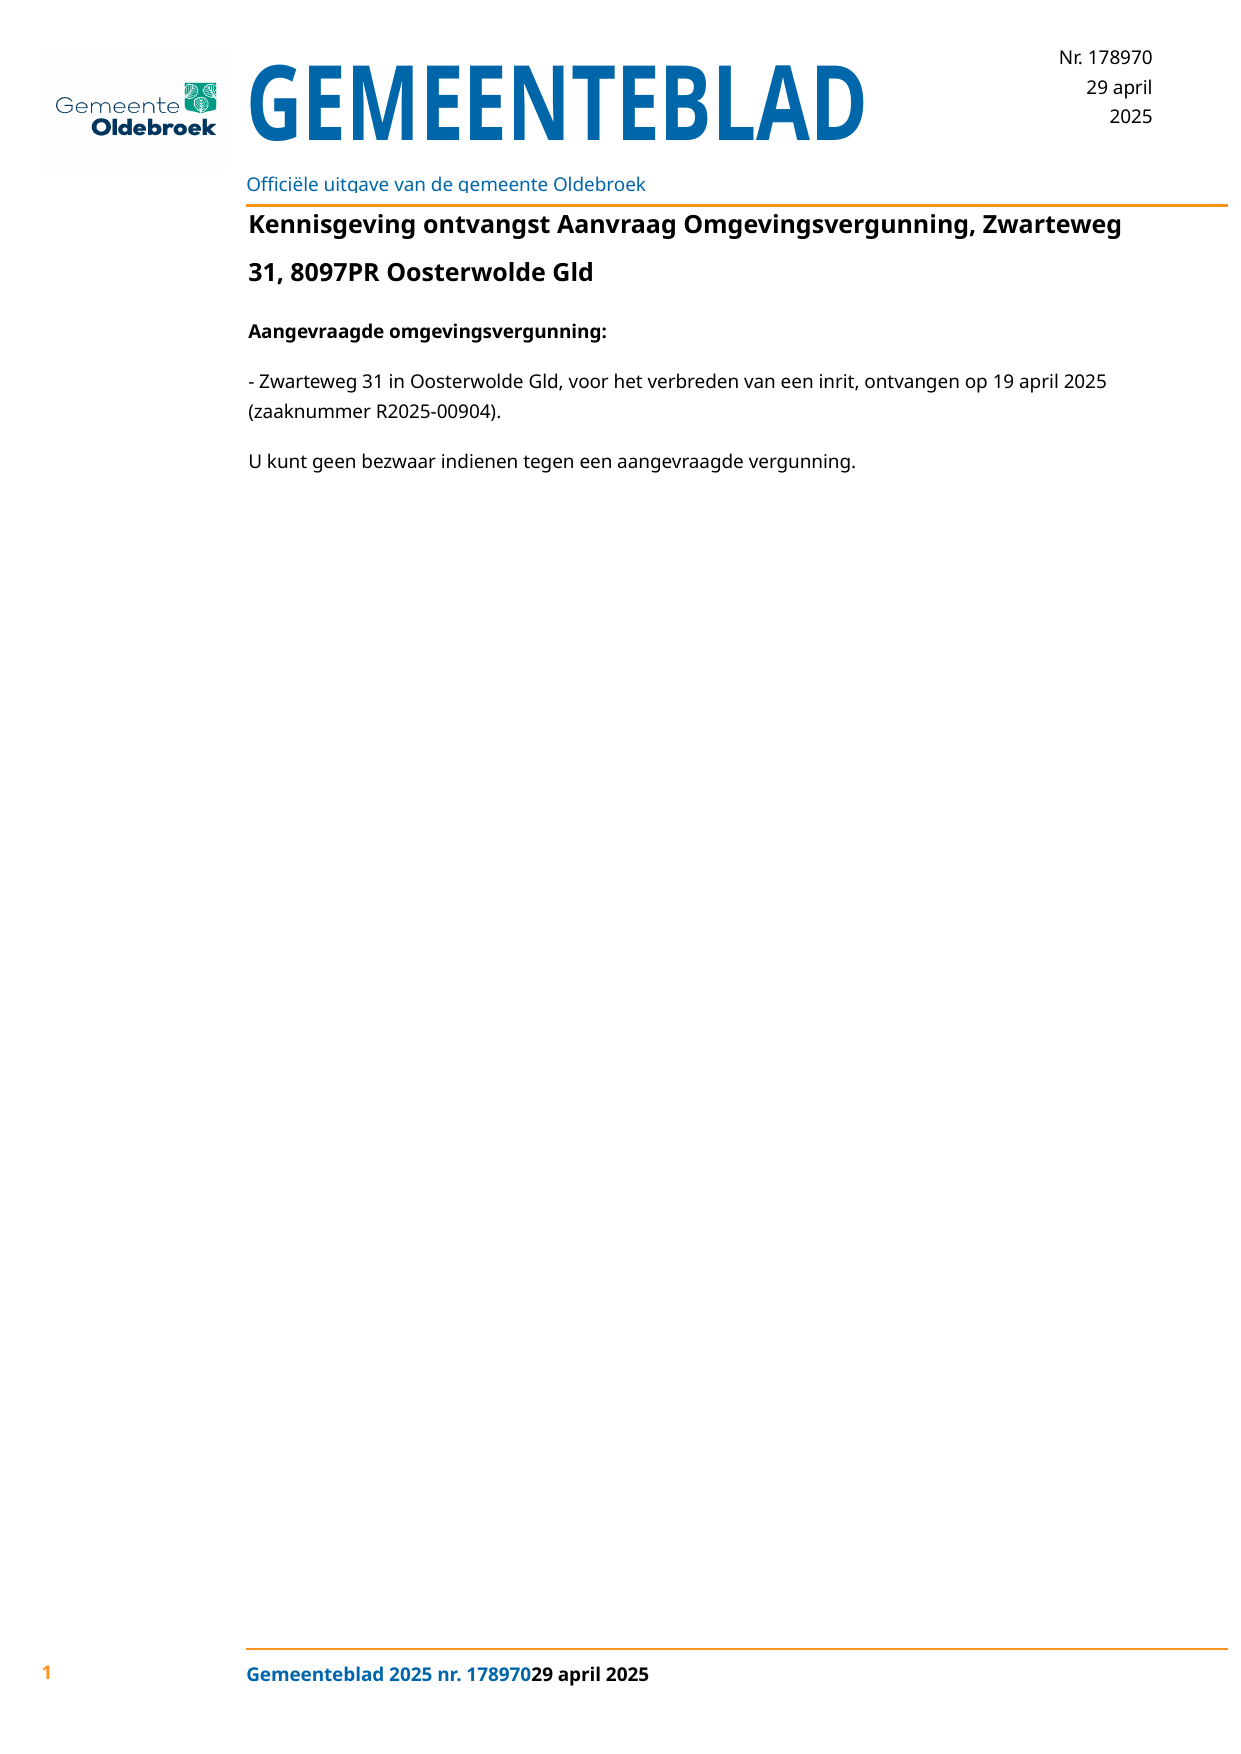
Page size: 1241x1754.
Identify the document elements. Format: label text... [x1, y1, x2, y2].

text U kunt geen bezwaar indienen tegen een aangevraagde vergunning. [248, 448, 1152, 474]
text - Zwarteweg 31 in Oosterwolde Gld, voor het verbreden van een inrit, ontvangen op 19 april 2025 (zaaknummer R2025-00904). [248, 368, 1152, 424]
picture [41, 47, 231, 172]
text Kennisgeving ontvangst Aanvraag Omgevingsvergunning, Zwarteweg 31, 8097PR Oosterwolde Gld [248, 207, 1152, 288]
text Aangevraagde omgevingsvergunning: [248, 318, 1152, 344]
